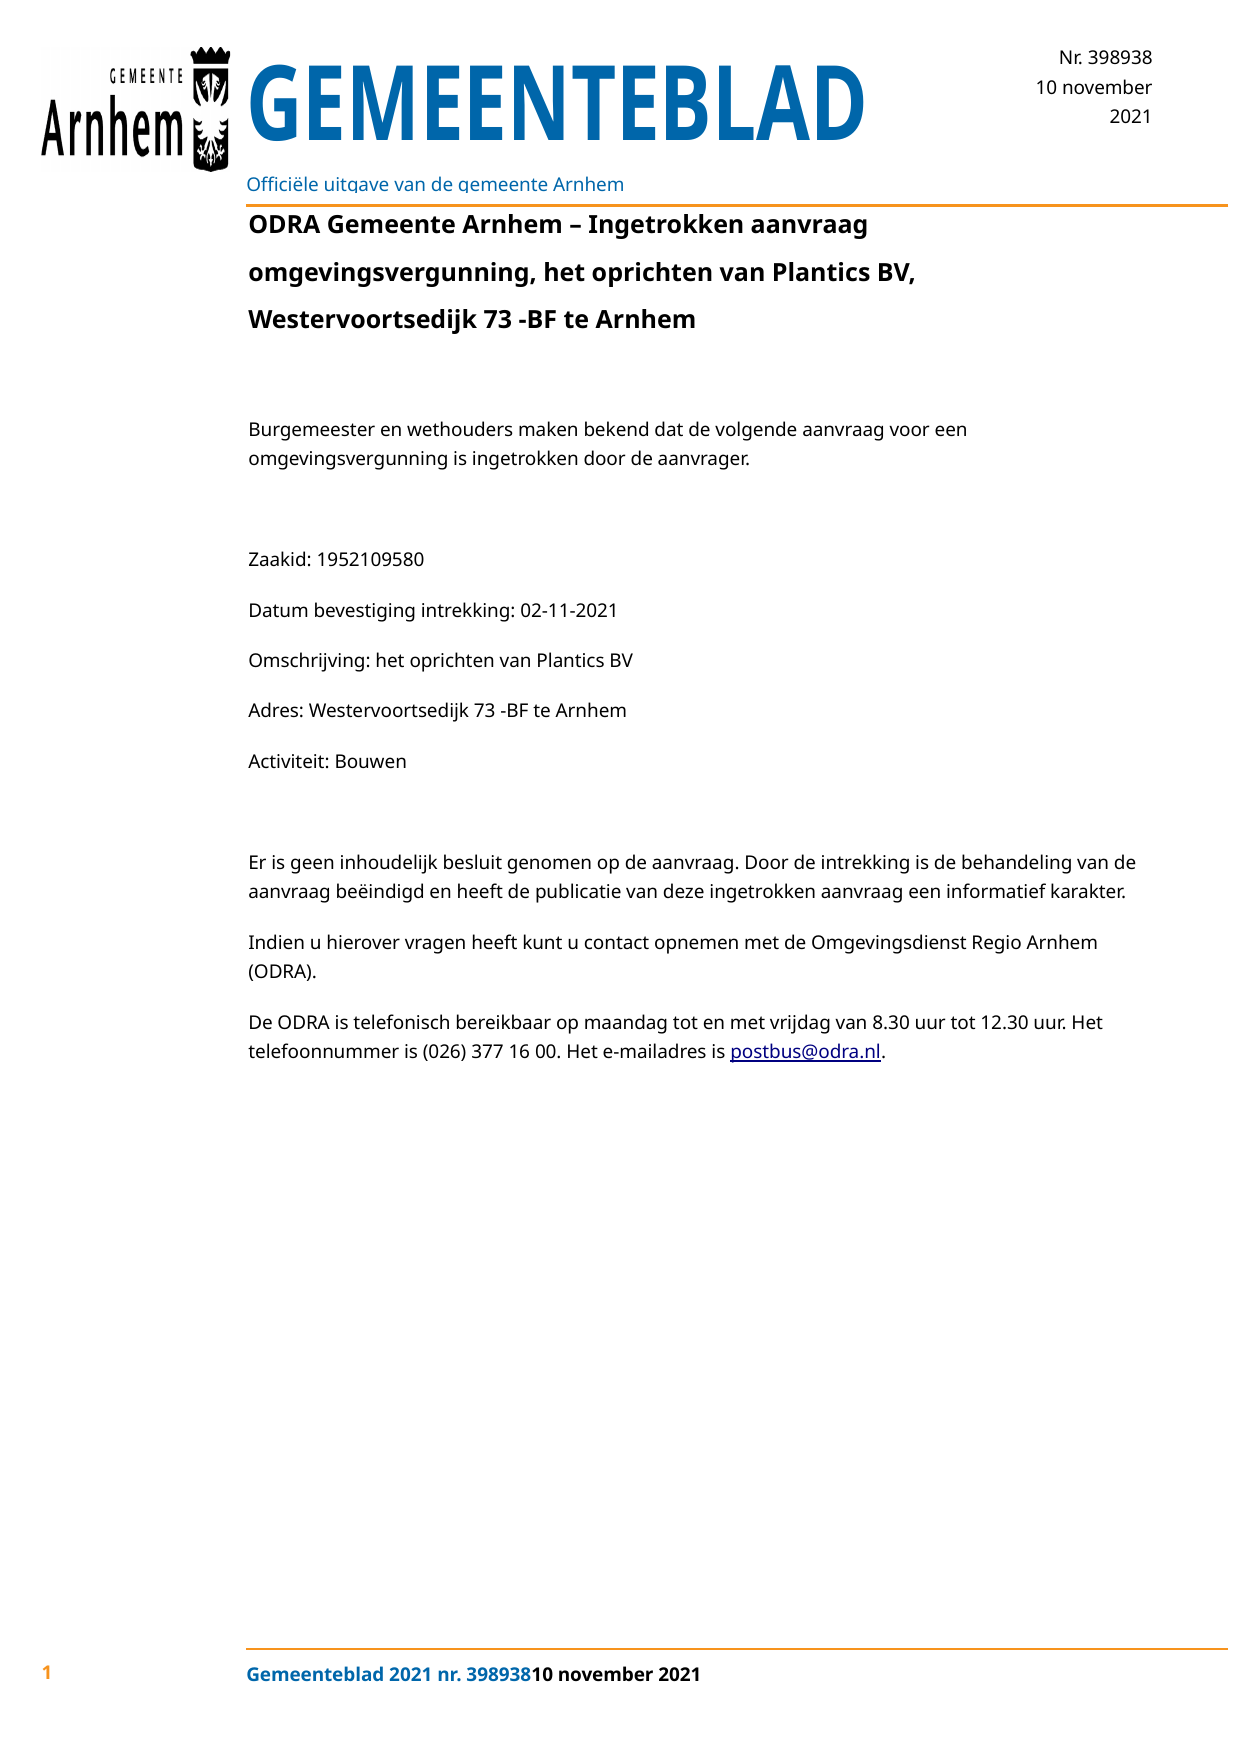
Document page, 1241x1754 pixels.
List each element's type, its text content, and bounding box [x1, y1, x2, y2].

text Indien u hierover vragen heeft kunt u contact opnemen met de Omgevingsdienst Regio Arnhem (ODRA). [248, 929, 1152, 984]
text Zaakid: 1952109580 [248, 546, 1152, 572]
text Burgemeester en wethouders maken bekend dat de volgende aanvraag voor een omgevingsvergunning is ingetrokken door de aanvrager. [248, 416, 1152, 471]
text Er is geen inhoudelijk besluit genomen op de aanvraag. Door de intrekking is de behandeling van de aanvraag beëindigd en heeft de publicatie van deze ingetrokken aanvraag een informatief karakter. [248, 849, 1152, 904]
text Omschrijving: het oprichten van Plantics BV [248, 647, 1152, 673]
text Adres: Westervoortsedijk 73 -BF te Arnhem [248, 698, 1152, 723]
text Datum bevestiging intrekking: 02-11-2021 [248, 597, 1152, 622]
text De ODRA is telefonisch bereikbaar op maandag tot en met vrijdag van 8.30 uur tot 12.30 uur. Het telefoonnummer is (026) 377 16 00. Het e-mailadres is postbus@odra.nl. [248, 1009, 1152, 1064]
text ODRA Gemeente Arnhem – Ingetrokken aanvraag omgevingsvergunning, het oprichten van Plantics BV, Westervoortsedijk 73 -BF te Arnhem [248, 207, 1152, 336]
picture [41, 47, 231, 172]
text Activiteit: Bouwen [248, 748, 1152, 774]
